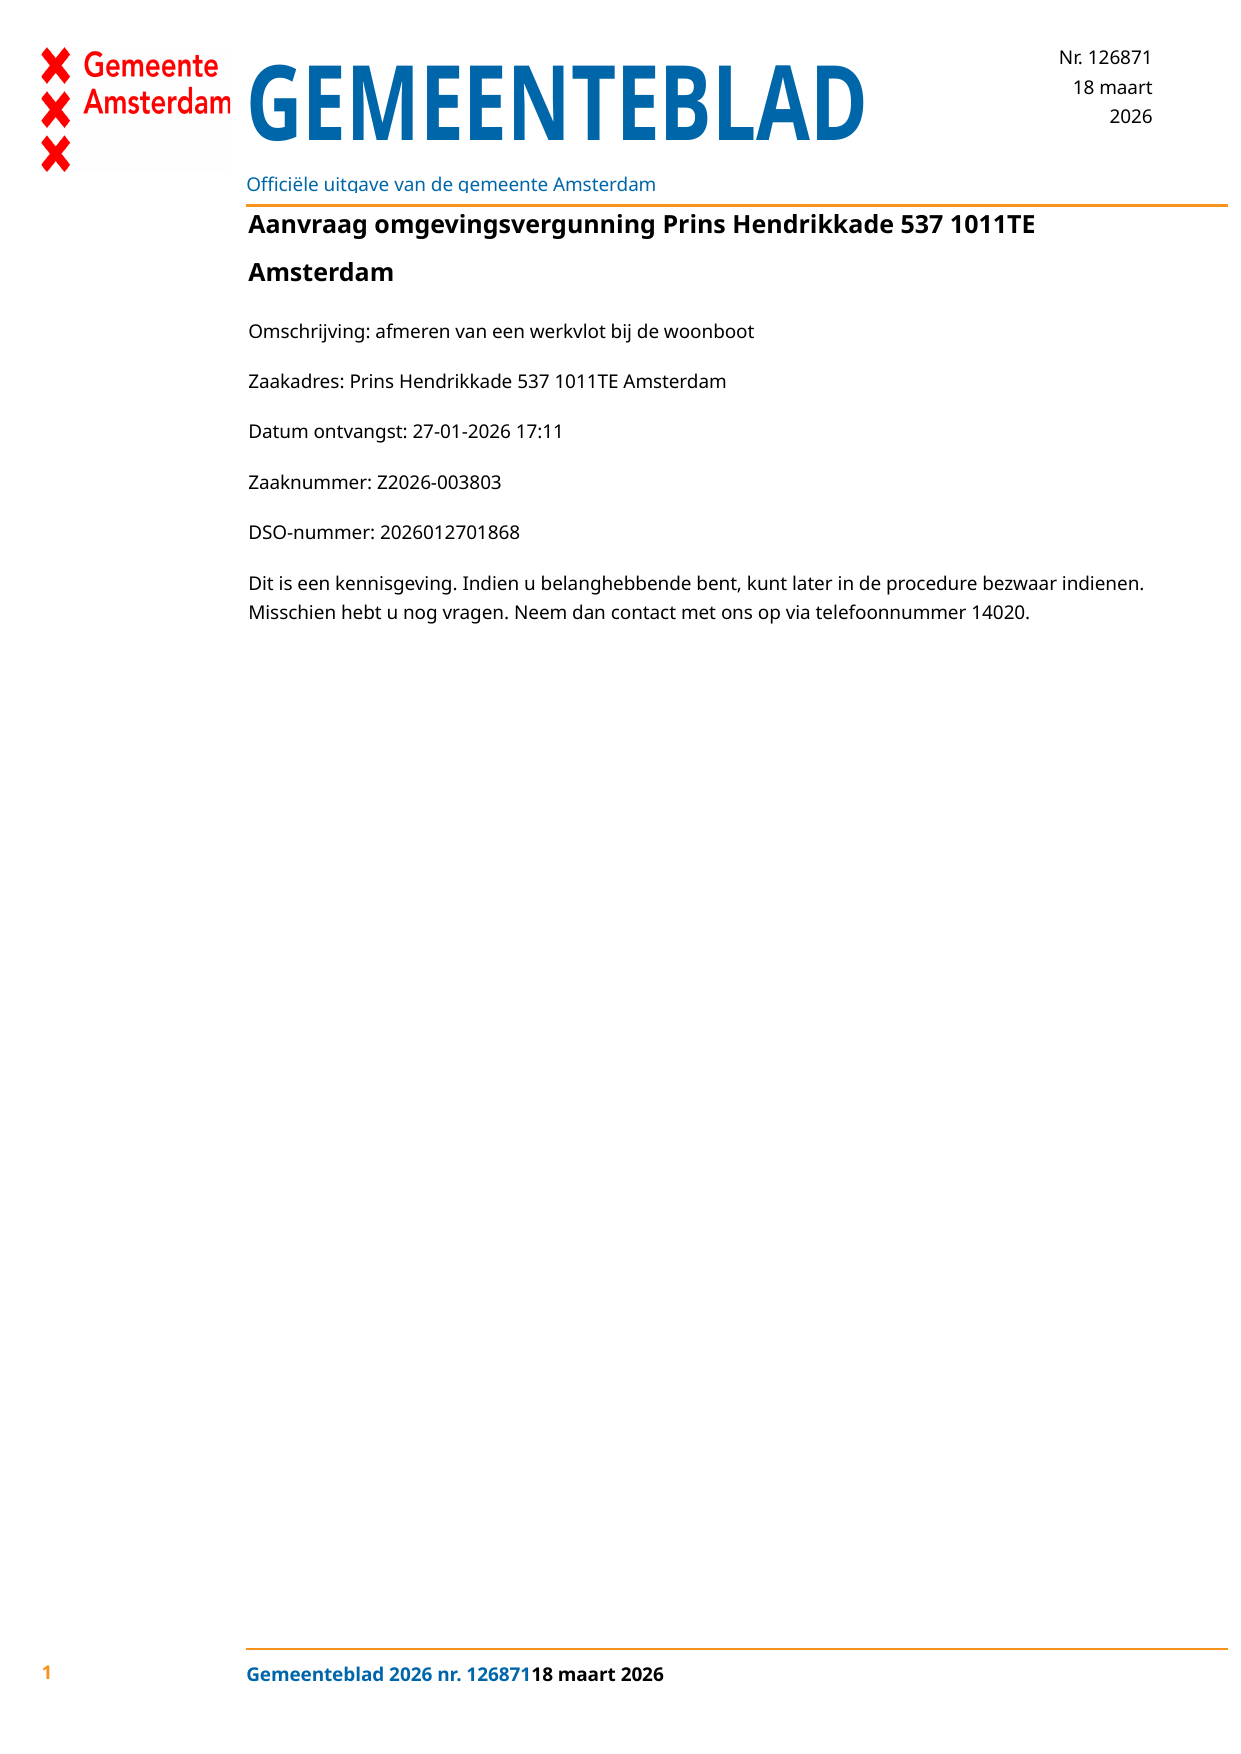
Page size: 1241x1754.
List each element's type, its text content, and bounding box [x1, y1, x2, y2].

text Datum ontvangst: 27-01-2026 17:11 [248, 419, 1152, 444]
text DSO-nummer: 2026012701868 [248, 519, 1152, 545]
text Dit is een kennisgeving. Indien u belanghebbende bent, kunt later in de procedure bezwaar indienen. Misschien hebt u nog vragen. Neem dan contact met ons op via telefoonnummer 14020. [248, 570, 1152, 625]
text Zaaknummer: Z2026-003803 [248, 469, 1152, 495]
text Omschrijving: afmeren van een werkvlot bij de woonboot [248, 318, 1152, 344]
picture [41, 47, 231, 172]
text Zaakadres: Prins Hendrikkade 537 1011TE Amsterdam [248, 368, 1152, 394]
text Aanvraag omgevingsvergunning Prins Hendrikkade 537 1011TE Amsterdam [248, 207, 1152, 288]
